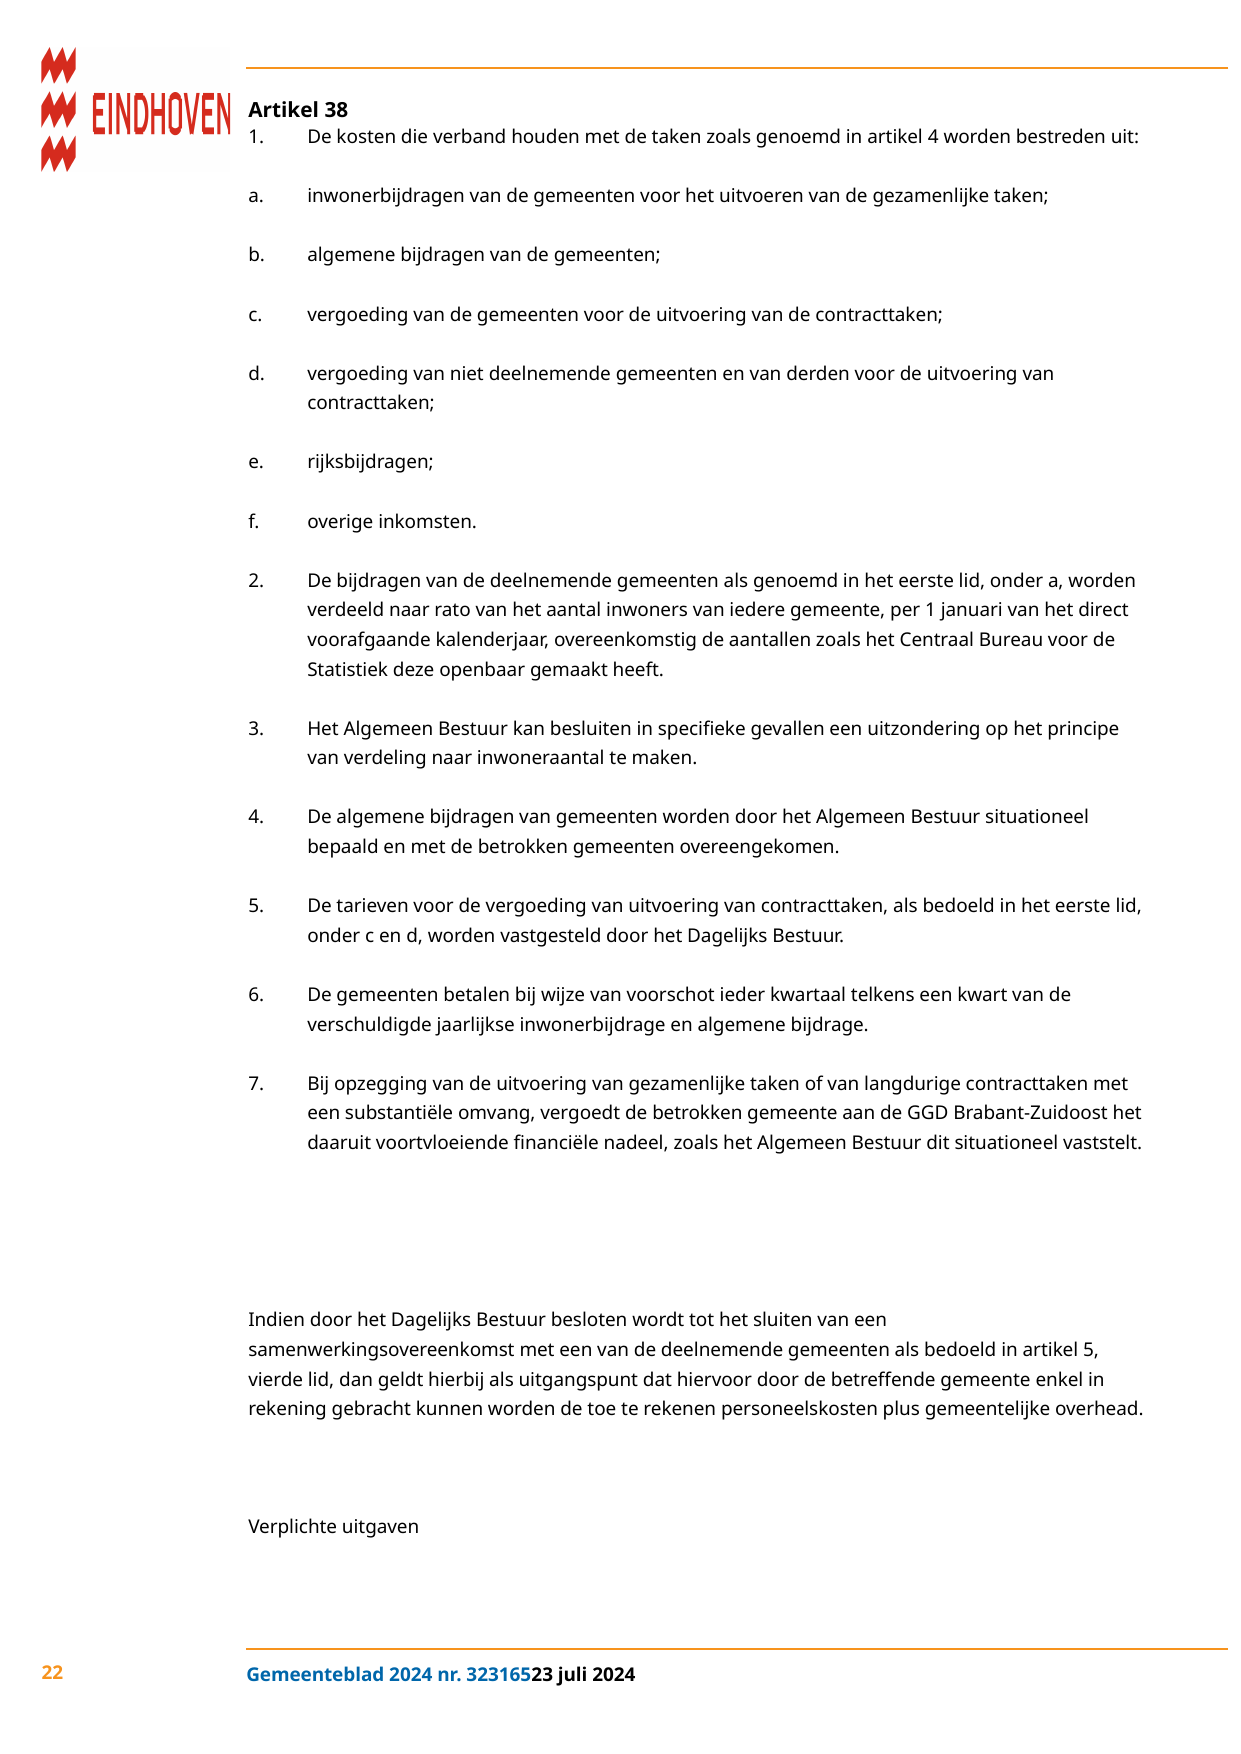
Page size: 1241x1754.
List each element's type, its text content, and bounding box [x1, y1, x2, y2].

picture [41, 47, 231, 172]
list rijksbijdragen; [248, 449, 1152, 474]
list De tarieven voor de vergoeding van uitvoering van contracttaken, als bedoeld in het eerste lid, onder c en d, worden vastgesteld door het Dagelijks Bestuur. [248, 892, 1152, 948]
list algemene bijdragen van de gemeenten; [248, 242, 1152, 267]
list De bijdragen van de deelnemende gemeenten als genoemd in het eerste lid, onder a, worden verdeeld naar rato van het aantal inwoners van iedere gemeente, per 1 januari van het direct voorafgaande kalenderjaar, overeenkomstig de aantallen zoals het Centraal Bureau voor de Statistiek deze openbaar gemaakt heeft. [248, 567, 1152, 681]
list vergoeding van niet deelnemende gemeenten en van derden voor de uitvoering van contracttaken; [248, 360, 1152, 415]
text Verplichte uitgaven [248, 1514, 1152, 1539]
list vergoeding van de gemeenten voor de uitvoering van de contracttaken; [248, 301, 1152, 326]
list De gemeenten betalen bij wijze van voorschot ieder kwartaal telkens een kwart van de verschuldigde jaarlijkse inwonerbijdrage en algemene bijdrage. [248, 981, 1152, 1036]
text Artikel 38 [248, 95, 1152, 123]
list De algemene bijdragen van gemeenten worden door het Algemeen Bestuur situationeel bepaald en met de betrokken gemeenten overeengekomen. [248, 804, 1152, 859]
text Indien door het Dagelijks Bestuur besloten wordt tot het sluiten van een samenwerkingsovereenkomst met een van de deelnemende gemeenten als bedoeld in artikel 5, vierde lid, dan geldt hierbij als uitgangspunt dat hiervoor door de betreffende gemeente enkel in rekening gebracht kunnen worden de toe te rekenen personeelskosten plus gemeentelijke overhead. [248, 1307, 1152, 1421]
list overige inkomsten. [248, 508, 1152, 533]
list Het Algemeen Bestuur kan besluiten in specifieke gevallen een uitzondering op het principe van verdeling naar inwoneraantal te maken. [248, 715, 1152, 770]
list Bij opzegging van de uitvoering van gezamenlijke taken of van langdurige contracttaken met een substantiële omvang, vergoedt de betrokken gemeente aan de GGD Brabant-Zuidoost het daaruit voortvloeiende financiële nadeel, zoals het Algemeen Bestuur dit situationeel vaststelt. [248, 1070, 1152, 1155]
list De kosten die verband houden met de taken zoals genoemd in artikel 4 worden bestreden uit: [248, 123, 1152, 149]
list inwonerbijdragen van de gemeenten voor het uitvoeren van de gezamenlijke taken; [248, 182, 1152, 208]
